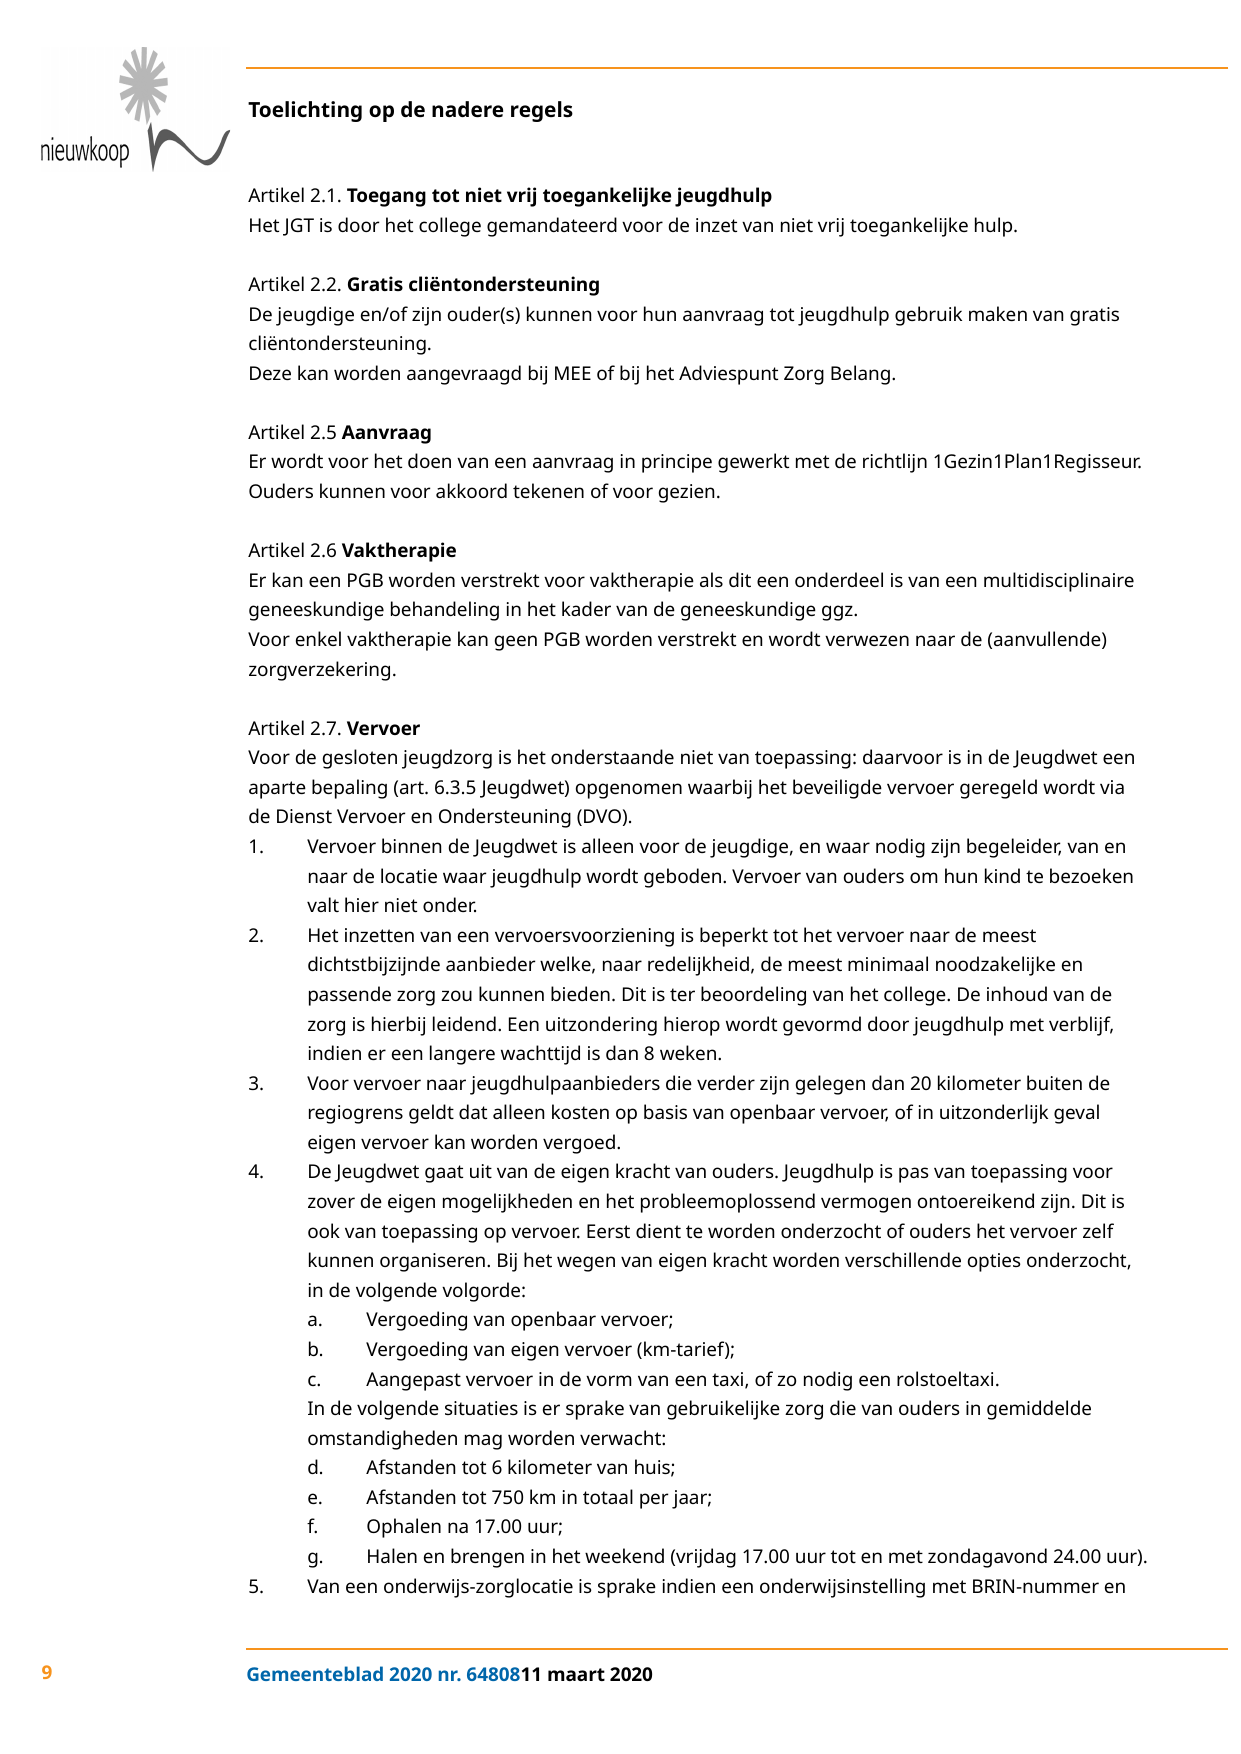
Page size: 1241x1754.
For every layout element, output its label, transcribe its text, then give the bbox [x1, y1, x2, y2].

text Voor de gesloten jeugdzorg is het onderstaande niet van toepassing: daarvoor is in de Jeugdwet een aparte bepaling (art. 6.3.5 Jeugdwet) opgenomen waarbij het beveiligde vervoer geregeld wordt via de Dienst Vervoer en Ondersteuning (DVO). [248, 744, 1152, 829]
list Afstanden tot 750 km in totaal per jaar; [307, 1484, 1152, 1510]
text Voor enkel vaktherapie kan geen PGB worden verstrekt en wordt verwezen naar de (aanvullende) zorgverzekering. [248, 626, 1152, 682]
list Afstanden tot 6 kilometer van huis; [307, 1454, 1152, 1480]
text Artikel 2.2. Gratis cliëntondersteuning [248, 271, 1152, 297]
list Vervoer binnen de Jeugdwet is alleen voor de jeugdige, en waar nodig zijn begeleider, van en naar de locatie waar jeugdhulp wordt geboden. Vervoer van ouders om hun kind te bezoeken valt hier niet onder. [248, 833, 1152, 918]
text De jeugdige en/of zijn ouder(s) kunnen voor hun aanvraag tot jeugdhulp gebruik maken van gratis cliëntondersteuning. [248, 301, 1152, 356]
text Artikel 2.5 Aanvraag [248, 419, 1152, 445]
list Vergoeding van eigen vervoer (km-tarief); [307, 1336, 1152, 1362]
list In de volgende situaties is er sprake van gebruikelijke zorg die van ouders in gemiddelde omstandigheden mag worden verwacht: [248, 1395, 1152, 1451]
list Aangepast vervoer in de vorm van een taxi, of zo nodig een rolstoeltaxi. [307, 1366, 1152, 1392]
list De Jeugdwet gaat uit van de eigen kracht van ouders. Jeugdhulp is pas van toepassing voor zover de eigen mogelijkheden en het probleemoplossend vermogen ontoereikend zijn. Dit is ook van toepassing op vervoer. Eerst dient te worden onderzocht of ouders het vervoer zelf kunnen organiseren. Bij het wegen van eigen kracht worden verschillende opties onderzocht, in de volgende volgorde: [248, 1159, 1152, 1303]
list Halen en brengen in het weekend (vrijdag 17.00 uur tot en met zondagavond 24.00 uur). [307, 1543, 1152, 1569]
list Het inzetten van een vervoersvoorziening is beperkt tot het vervoer naar de meest dichtstbijzijnde aanbieder welke, naar redelijkheid, de meest minimaal noodzakelijke en passende zorg zou kunnen bieden. Dit is ter beoordeling van het college. De inhoud van de zorg is hierbij leidend. Een uitzondering hierop wordt gevormd door jeugdhulp met verblijf, indien er een langere wachttijd is dan 8 weken. [248, 922, 1152, 1066]
list Voor vervoer naar jeugdhulpaanbieders die verder zijn gelegen dan 20 kilometer buiten de regiogrens geldt dat alleen kosten op basis van openbaar vervoer, of in uitzonderlijk geval eigen vervoer kan worden vergoed. [248, 1070, 1152, 1155]
text Artikel 2.6 Vaktherapie [248, 537, 1152, 563]
text Er wordt voor het doen van een aanvraag in principe gewerkt met de richtlijn 1Gezin1Plan1Regisseur. Ouders kunnen voor akkoord tekenen of voor gezien. [248, 449, 1152, 504]
list Van een onderwijs-zorglocatie is sprake indien een onderwijsinstelling met BRIN-nummer en [248, 1573, 1152, 1599]
list Ophalen na 17.00 uur; [307, 1514, 1152, 1539]
text Toelichting op de nadere regels [248, 95, 1152, 123]
picture [41, 47, 231, 172]
text Het JGT is door het college gemandateerd voor de inzet van niet vrij toegankelijke hulp. [248, 212, 1152, 238]
text Artikel 2.1. Toegang tot niet vrij toegankelijke jeugdhulp [248, 182, 1152, 208]
list Vergoeding van openbaar vervoer; [307, 1307, 1152, 1332]
text Artikel 2.7. Vervoer [248, 715, 1152, 741]
text Er kan een PGB worden verstrekt voor vaktherapie als dit een onderdeel is van een multidisciplinaire geneeskundige behandeling in het kader van de geneeskundige ggz. [248, 567, 1152, 622]
text Deze kan worden aangevraagd bij MEE of bij het Adviespunt Zorg Belang. [248, 360, 1152, 386]
